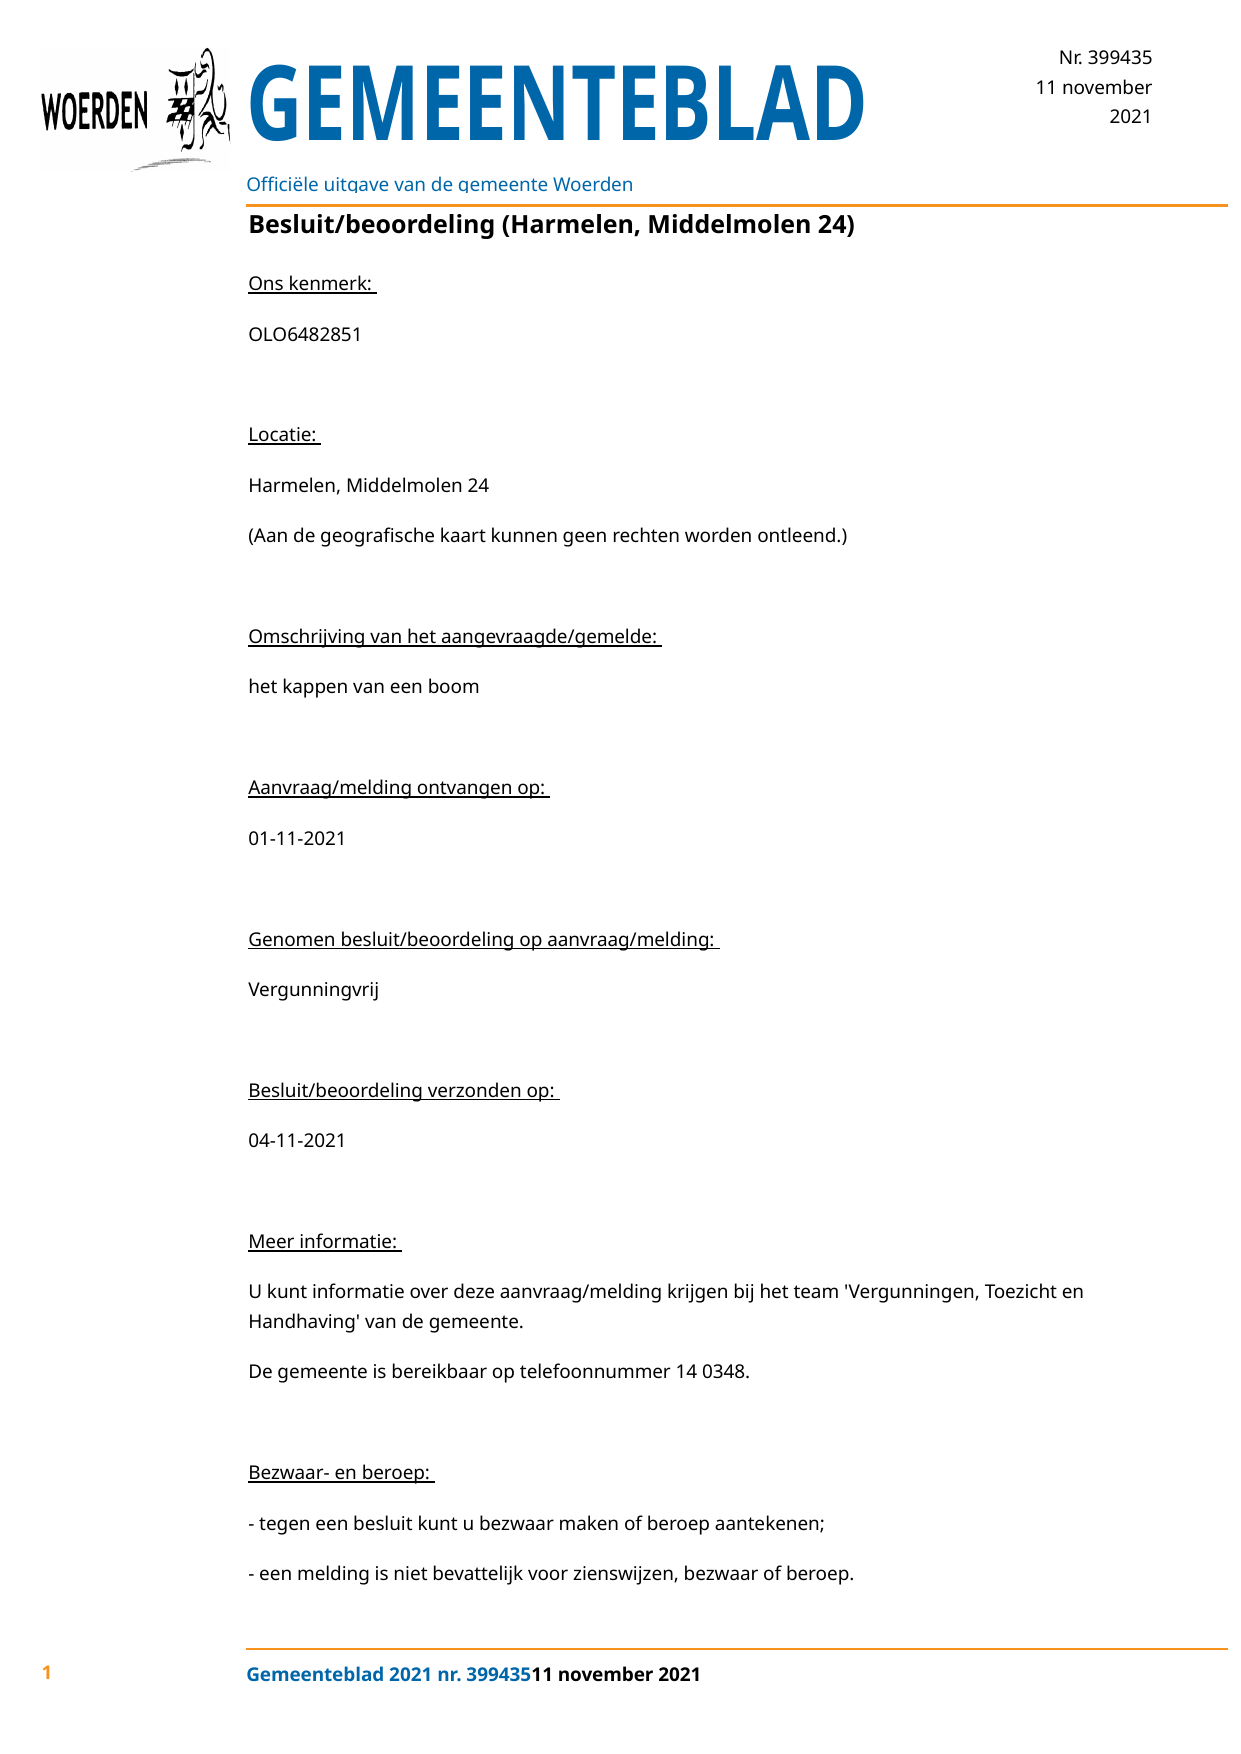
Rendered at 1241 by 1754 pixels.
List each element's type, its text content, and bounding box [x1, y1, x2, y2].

text Besluit/beoordeling (Harmelen, Middelmolen 24) [248, 207, 1152, 241]
text het kappen van een boom [248, 674, 1152, 699]
text 04-11-2021 [248, 1127, 1152, 1153]
text Besluit/beoordeling verzonden op: [248, 1077, 1152, 1103]
text Ons kenmerk: [248, 270, 1152, 296]
text Harmelen, Middelmolen 24 [248, 472, 1152, 498]
text De gemeente is bereikbaar op telefoonnummer 14 0348. [248, 1359, 1152, 1384]
text 01-11-2021 [248, 825, 1152, 851]
text Omschrijving van het aangevraagde/gemelde: [248, 623, 1152, 649]
text Vergunningvrij [248, 976, 1152, 1002]
text - een melding is niet bevattelijk voor zienswijzen, bezwaar of beroep. [248, 1560, 1152, 1586]
text Bezwaar- en beroep: [248, 1459, 1152, 1485]
text U kunt informatie over deze aanvraag/melding krijgen bij het team 'Vergunningen, Toezicht en Handhaving' van de gemeente. [248, 1279, 1152, 1334]
text Genomen besluit/beoordeling op aanvraag/melding: [248, 926, 1152, 951]
text Aanvraag/melding ontvangen op: [248, 774, 1152, 800]
text (Aan de geografische kaart kunnen geen rechten worden ontleend.) [248, 522, 1152, 548]
text - tegen een besluit kunt u bezwaar maken of beroep aantekenen; [248, 1510, 1152, 1536]
text Locatie: [248, 422, 1152, 447]
text Meer informatie: [248, 1228, 1152, 1254]
picture [41, 47, 231, 172]
text OLO6482851 [248, 321, 1152, 346]
